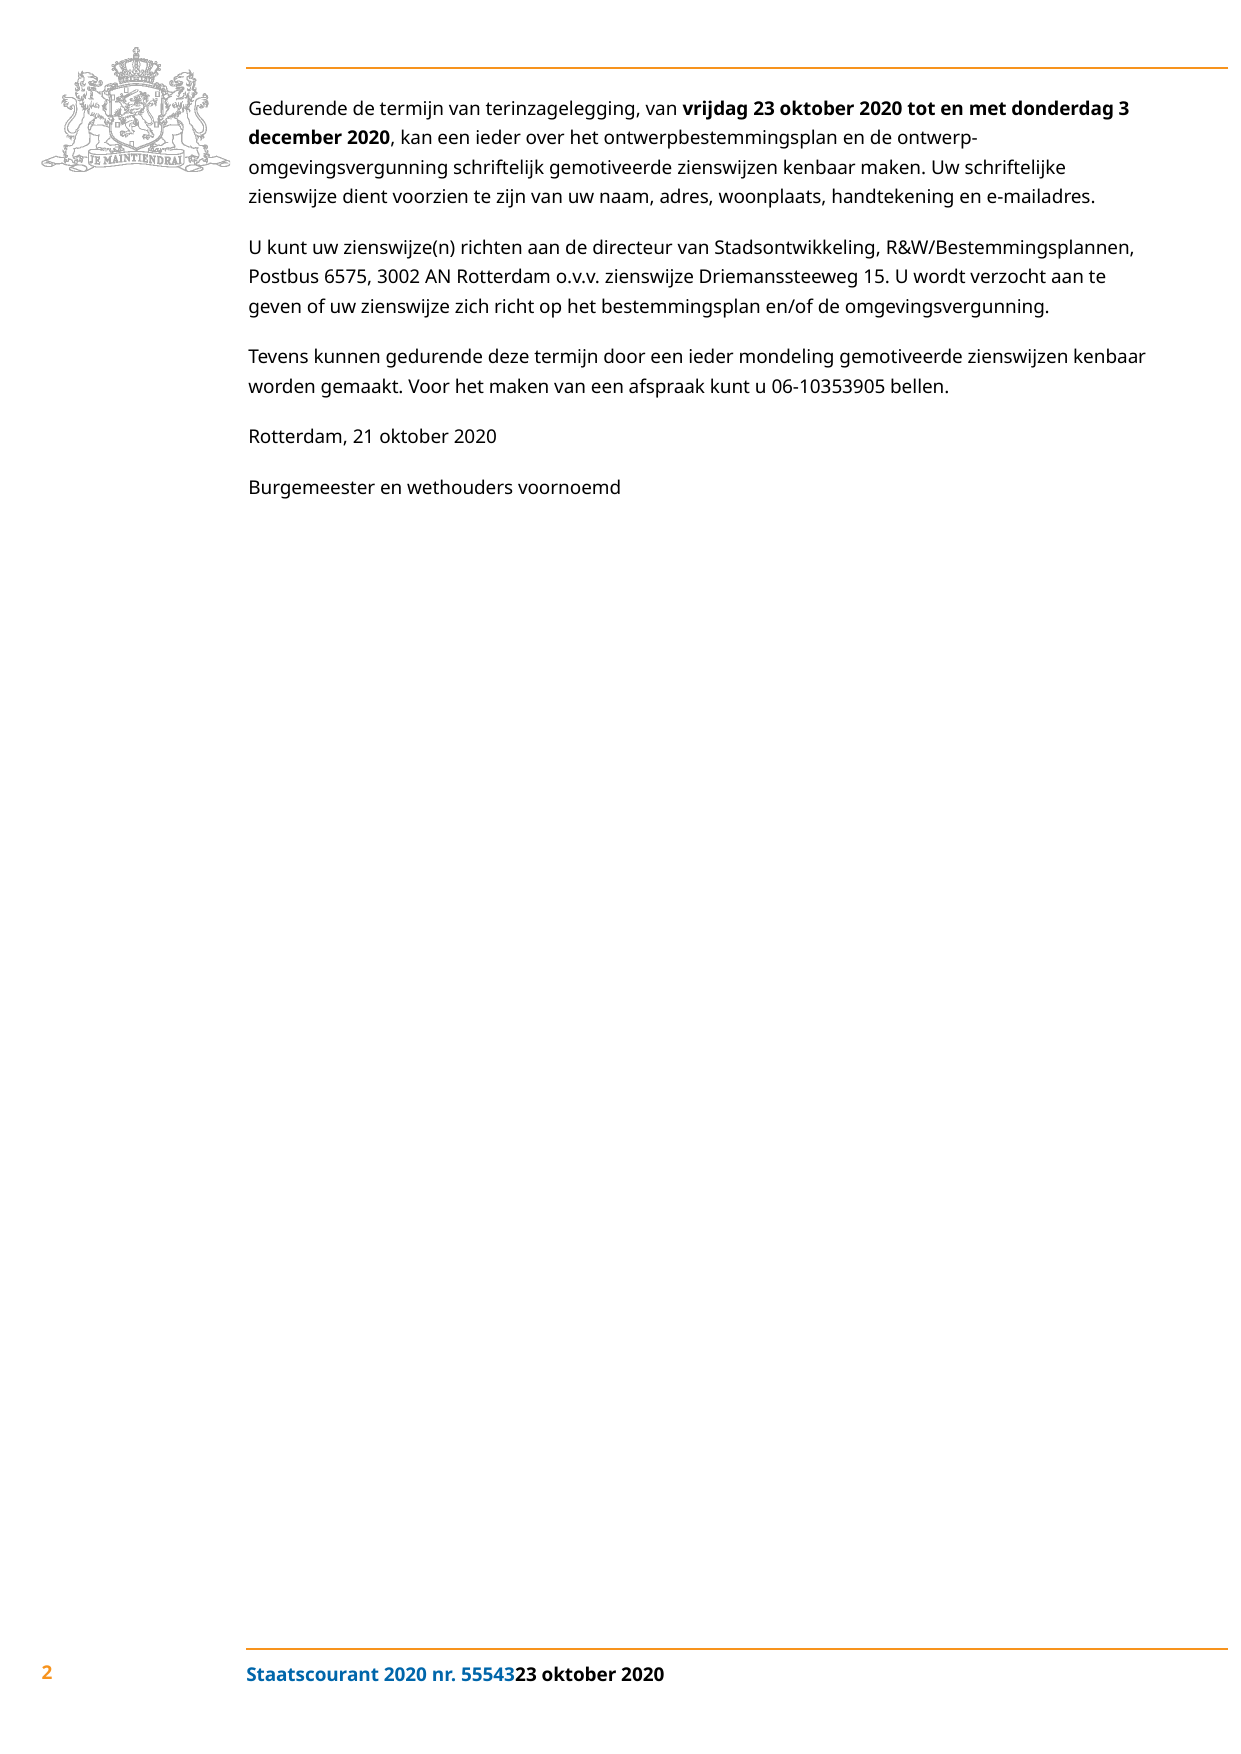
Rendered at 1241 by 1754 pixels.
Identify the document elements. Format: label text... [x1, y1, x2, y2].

text Burgemeester en wethouders voornoemd [248, 474, 1152, 500]
picture [41, 47, 231, 172]
text U kunt uw zienswijze(n) richten aan de directeur van Stadsontwikkeling, R&W/Bestemmingsplannen, Postbus 6575, 3002 AN Rotterdam o.v.v. zienswijze Driemanssteeweg 15. U wordt verzocht aan te geven of uw zienswijze zich richt op het bestemmingsplan en/of de omgevingsvergunning. [248, 234, 1152, 319]
text Tevens kunnen gedurende deze termijn door een ieder mondeling gemotiveerde zienswijzen kenbaar worden gemaakt. Voor het maken van een afspraak kunt u 06-10353905 bellen. [248, 343, 1152, 399]
text Rotterdam, 21 oktober 2020 [248, 423, 1152, 449]
text Gedurende de termijn van terinzagelegging, van vrijdag 23 oktober 2020 tot en met donderdag 3 december 2020, kan een ieder over het ontwerpbestemmingsplan en de ontwerp-omgevingsvergunning schriftelijk gemotiveerde zienswijzen kenbaar maken. Uw schriftelijke zienswijze dient voorzien te zijn van uw naam, adres, woonplaats, handtekening en e-mailadres. [248, 95, 1152, 209]
